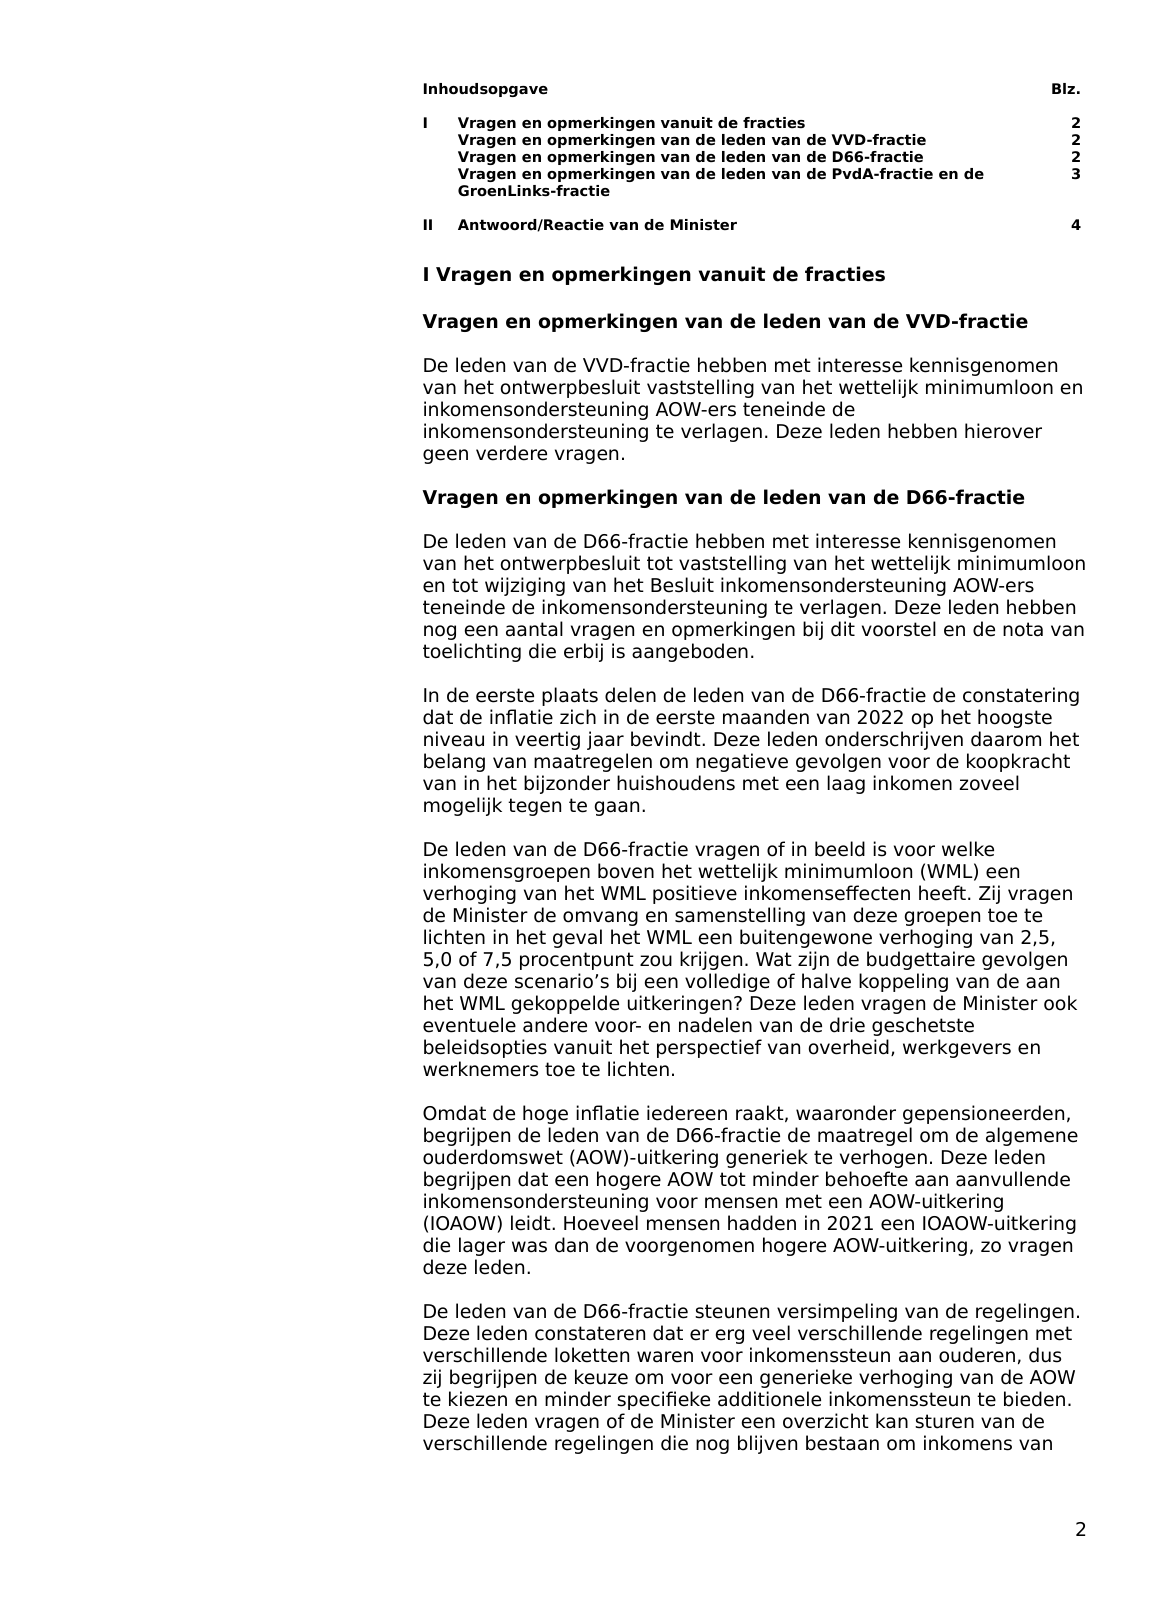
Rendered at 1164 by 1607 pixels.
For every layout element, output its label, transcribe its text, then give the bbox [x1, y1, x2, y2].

text De leden van de VVD-fractie hebben met interesse kennisgenomen van het ontwerpbesluit vaststelling van het wettelijk minimumloon en inkomensondersteuning AOW-ers teneinde de inkomensondersteuning te verlagen. Deze leden hebben hierover geen verdere vragen. [422, 355, 1087, 465]
table_cell 4 [1028, 217, 1087, 234]
table_cell 3 [1028, 166, 1087, 200]
subtitle I Vragen en opmerkingen vanuit de fracties [422, 264, 1087, 286]
table_cell [1028, 98, 1087, 115]
text Omdat de hoge inflatie iedereen raakt, waaronder gepensioneerden, begrijpen de leden van de D66-fractie de maatregel om de algemene ouderdomswet (AOW)-uitkering generiek te verhogen. Deze leden begrijpen dat een hogere AOW tot minder behoefte aan aanvullende inkomensondersteuning voor mensen met een AOW-uitkering (IOAOW) leidt. Hoeveel mensen hadden in 2021 een IOAOW-uitkering die lager was dan de voorgenomen hogere AOW-uitkering, zo vragen deze leden. [422, 1103, 1087, 1279]
table_cell [422, 149, 452, 166]
table_cell Antwoord/Reactie van de Minister [452, 217, 1028, 234]
table_cell Vragen en opmerkingen van de leden van de PvdA-fractie en de GroenLinks-fractie [452, 166, 1028, 200]
text De leden van de D66-fractie hebben met interesse kennisgenomen van het ontwerpbesluit tot vaststelling van het wettelijk minimumloon en tot wijziging van het Besluit inkomensondersteuning AOW-ers teneinde de inkomensondersteuning te verlagen. Deze leden hebben nog een aantal vragen en opmerkingen bij dit voorstel en de nota van toelichting die erbij is aangeboden. [422, 531, 1087, 663]
table_cell I [422, 115, 452, 132]
table_cell [422, 200, 452, 217]
subtitle Vragen en opmerkingen van de leden van de D66-fractie [422, 487, 1087, 509]
text De leden van de D66-fractie steunen versimpeling van de regelingen. Deze leden constateren dat er erg veel verschillende regelingen met verschillende loketten waren voor inkomenssteun aan ouderen, dus zij begrijpen de keuze om voor een generieke verhoging van de AOW te kiezen en minder specifieke additionele inkomenssteun te bieden. Deze leden vragen of de Minister een overzicht kan sturen van de verschillende regelingen die nog blijven bestaan om inkomens van [422, 1301, 1087, 1455]
table_cell [422, 98, 452, 115]
text In de eerste plaats delen de leden van de D66-fractie de constatering dat de inflatie zich in de eerste maanden van 2022 op het hoogste niveau in veertig jaar bevindt. Deze leden onderschrijven daarom het belang van maatregelen om negatieve gevolgen voor de koopkracht van in het bijzonder huishoudens met een laag inkomen zoveel mogelijk tegen te gaan. [422, 685, 1087, 817]
table_cell [422, 166, 452, 200]
table_cell [422, 132, 452, 149]
table_cell Vragen en opmerkingen van de leden van de D66-fractie [452, 149, 1028, 166]
table_cell 2 [1028, 115, 1087, 132]
table_cell 2 [1028, 132, 1087, 149]
text De leden van de D66-fractie vragen of in beeld is voor welke inkomensgroepen boven het wettelijk minimumloon (WML) een verhoging van het WML positieve inkomenseffecten heeft. Zij vragen de Minister de omvang en samenstelling van deze groepen toe te lichten in het geval het WML een buitengewone verhoging van 2,5, 5,0 of 7,5 procentpunt zou krijgen. Wat zijn de budgettaire gevolgen van deze scenario’s bij een volledige of halve koppeling van de aan het WML gekoppelde uitkeringen? Deze leden vragen de Minister ook eventuele andere voor- en nadelen van de drie geschetste beleidsopties vanuit het perspectief van overheid, werkgevers en werknemers toe te lichten. [422, 839, 1087, 1081]
table_cell [1028, 200, 1087, 217]
table_cell Vragen en opmerkingen van de leden van de VVD-fractie [452, 132, 1028, 149]
table_header Blz. [1028, 81, 1087, 98]
table_header Inhoudsopgave [422, 81, 1028, 98]
table_cell [452, 98, 1028, 115]
subtitle Vragen en opmerkingen van de leden van de VVD-fractie [422, 311, 1087, 333]
table_cell II [422, 217, 452, 234]
table_cell [452, 200, 1028, 217]
table_cell Vragen en opmerkingen vanuit de fracties [452, 115, 1028, 132]
table_cell 2 [1028, 149, 1087, 166]
